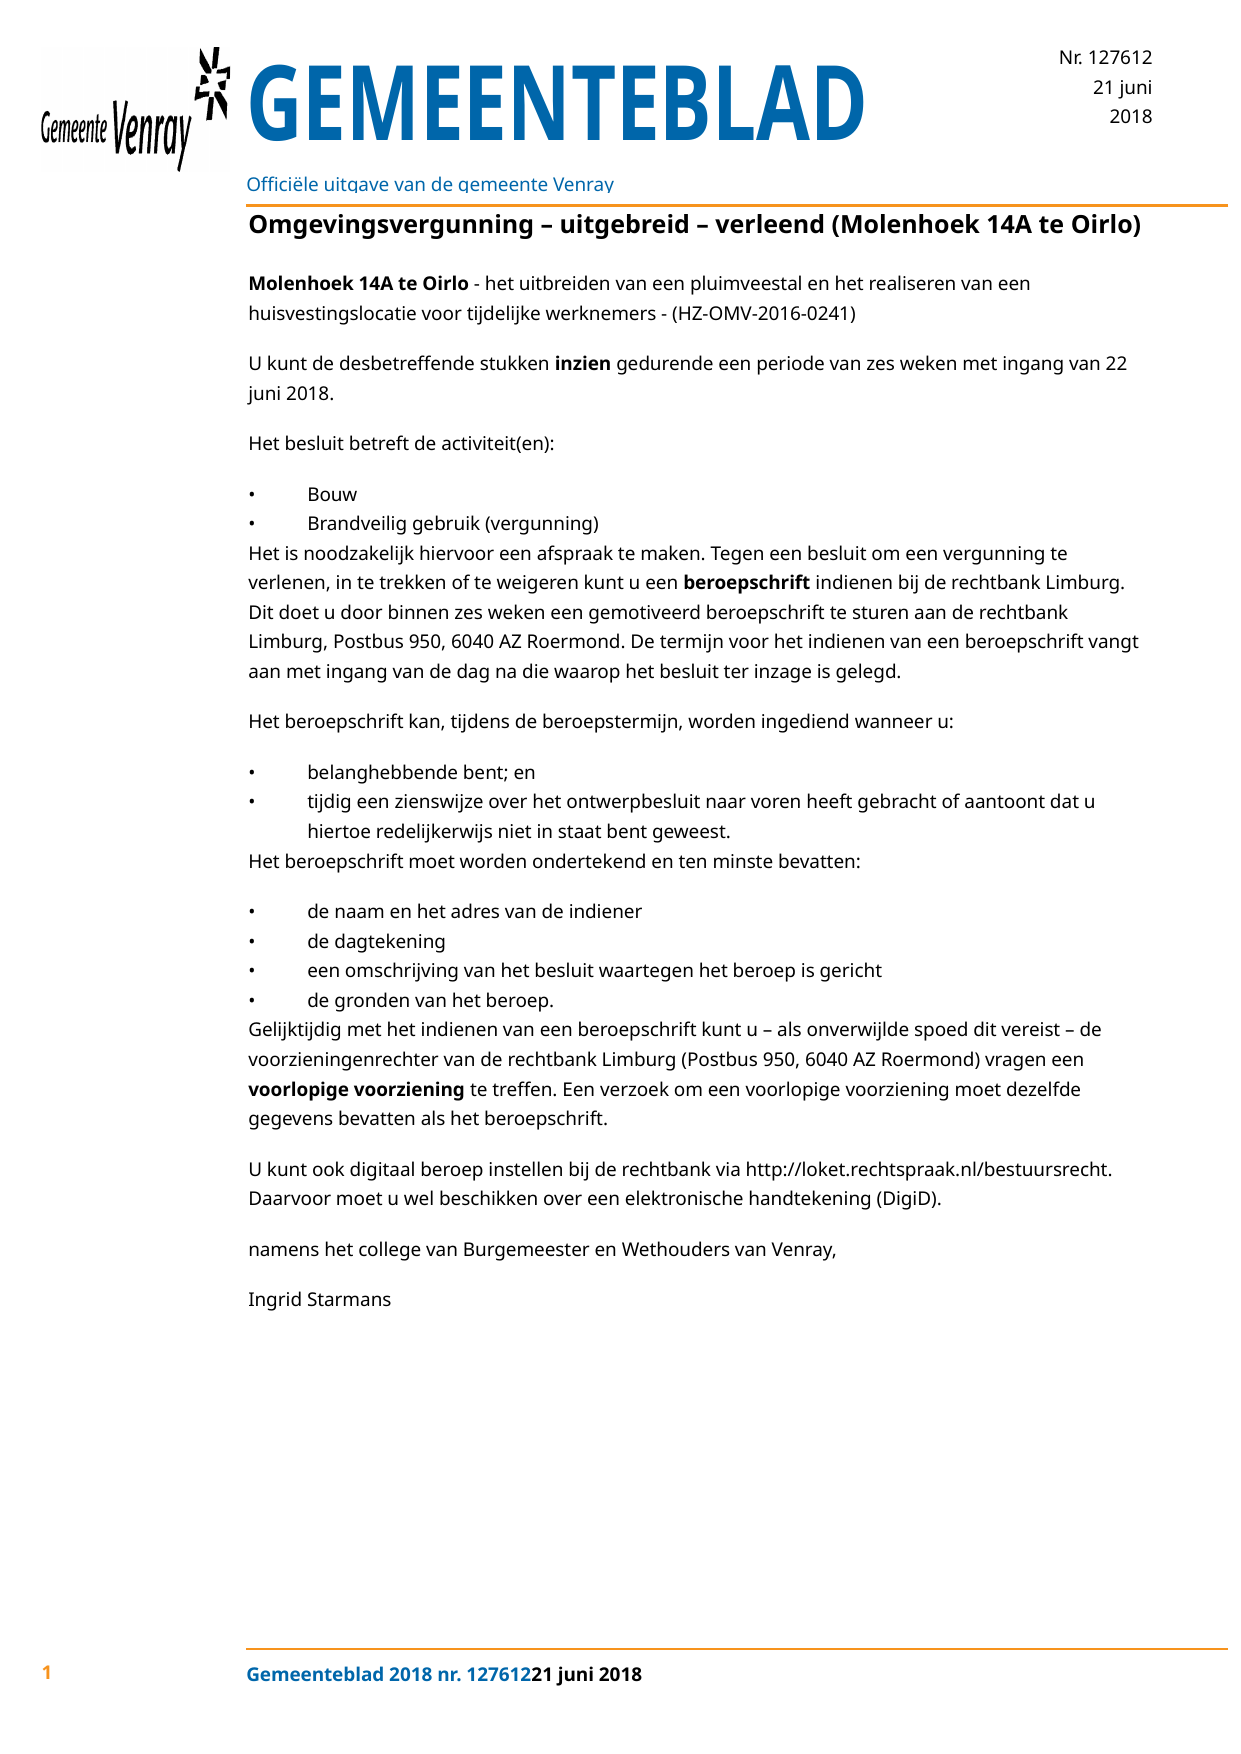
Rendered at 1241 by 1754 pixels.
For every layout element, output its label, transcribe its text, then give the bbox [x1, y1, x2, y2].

text U kunt ook digitaal beroep instellen bij de rechtbank via http://loket.rechtspraak.nl/bestuursrecht. Daarvoor moet u wel beschikken over een elektronische handtekening (DigiD). [248, 1156, 1152, 1211]
text Gelijktijdig met het indienen van een beroepschrift kunt u – als onverwijlde spoed dit vereist – de voorzieningenrechter van de rechtbank Limburg (Postbus 950, 6040 AZ Roermond) vragen een voorlopige voorziening te treffen. Een verzoek om een voorlopige voorziening moet dezelfde gegevens bevatten als het beroepschrift. [248, 1017, 1152, 1131]
text namens het college van Burgemeester en Wethouders van Venray, [248, 1236, 1152, 1261]
list een omschrijving van het besluit waartegen het beroep is gericht [248, 957, 1152, 983]
text U kunt de desbetreffende stukken inzien gedurende een periode van zes weken met ingang van 22 juni 2018. [248, 350, 1152, 406]
list Bouw [248, 481, 1152, 506]
list de naam en het adres van de indiener [248, 898, 1152, 924]
list de gronden van het beroep. [248, 987, 1152, 1013]
picture [41, 47, 231, 172]
list de dagtekening [248, 928, 1152, 953]
text Het besluit betreft de activiteit(en): [248, 430, 1152, 456]
text Het is noodzakelijk hiervoor een afspraak te maken. Tegen een besluit om een vergunning te verlenen, in te trekken of te weigeren kunt u een beroepschrift indienen bij de rechtbank Limburg. Dit doet u door binnen zes weken een gemotiveerd beroepschrift te sturen aan de rechtbank Limburg, Postbus 950, 6040 AZ Roermond. De termijn voor het indienen van een beroepschrift vangt aan met ingang van de dag na die waarop het besluit ter inzage is gelegd. [248, 540, 1152, 684]
text Omgevingsvergunning – uitgebreid – verleend (Molenhoek 14A te Oirlo) [248, 207, 1152, 241]
text Molenhoek 14A te Oirlo - het uitbreiden van een pluimveestal en het realiseren van een huisvestingslocatie voor tijdelijke werknemers - (HZ-OMV-2016-0241) [248, 270, 1152, 326]
text Het beroepschrift moet worden ondertekend en ten minste bevatten: [248, 848, 1152, 873]
list Brandveilig gebruik (vergunning) [248, 510, 1152, 536]
list tijdig een zienswijze over het ontwerpbesluit naar voren heeft gebracht of aantoont dat u hiertoe redelijkerwijs niet in staat bent geweest. [248, 789, 1152, 844]
text Ingrid Starmans [248, 1286, 1152, 1312]
text Het beroepschrift kan, tijdens de beroepstermijn, worden ingediend wanneer u: [248, 709, 1152, 734]
list belanghebbende bent; en [248, 759, 1152, 785]
